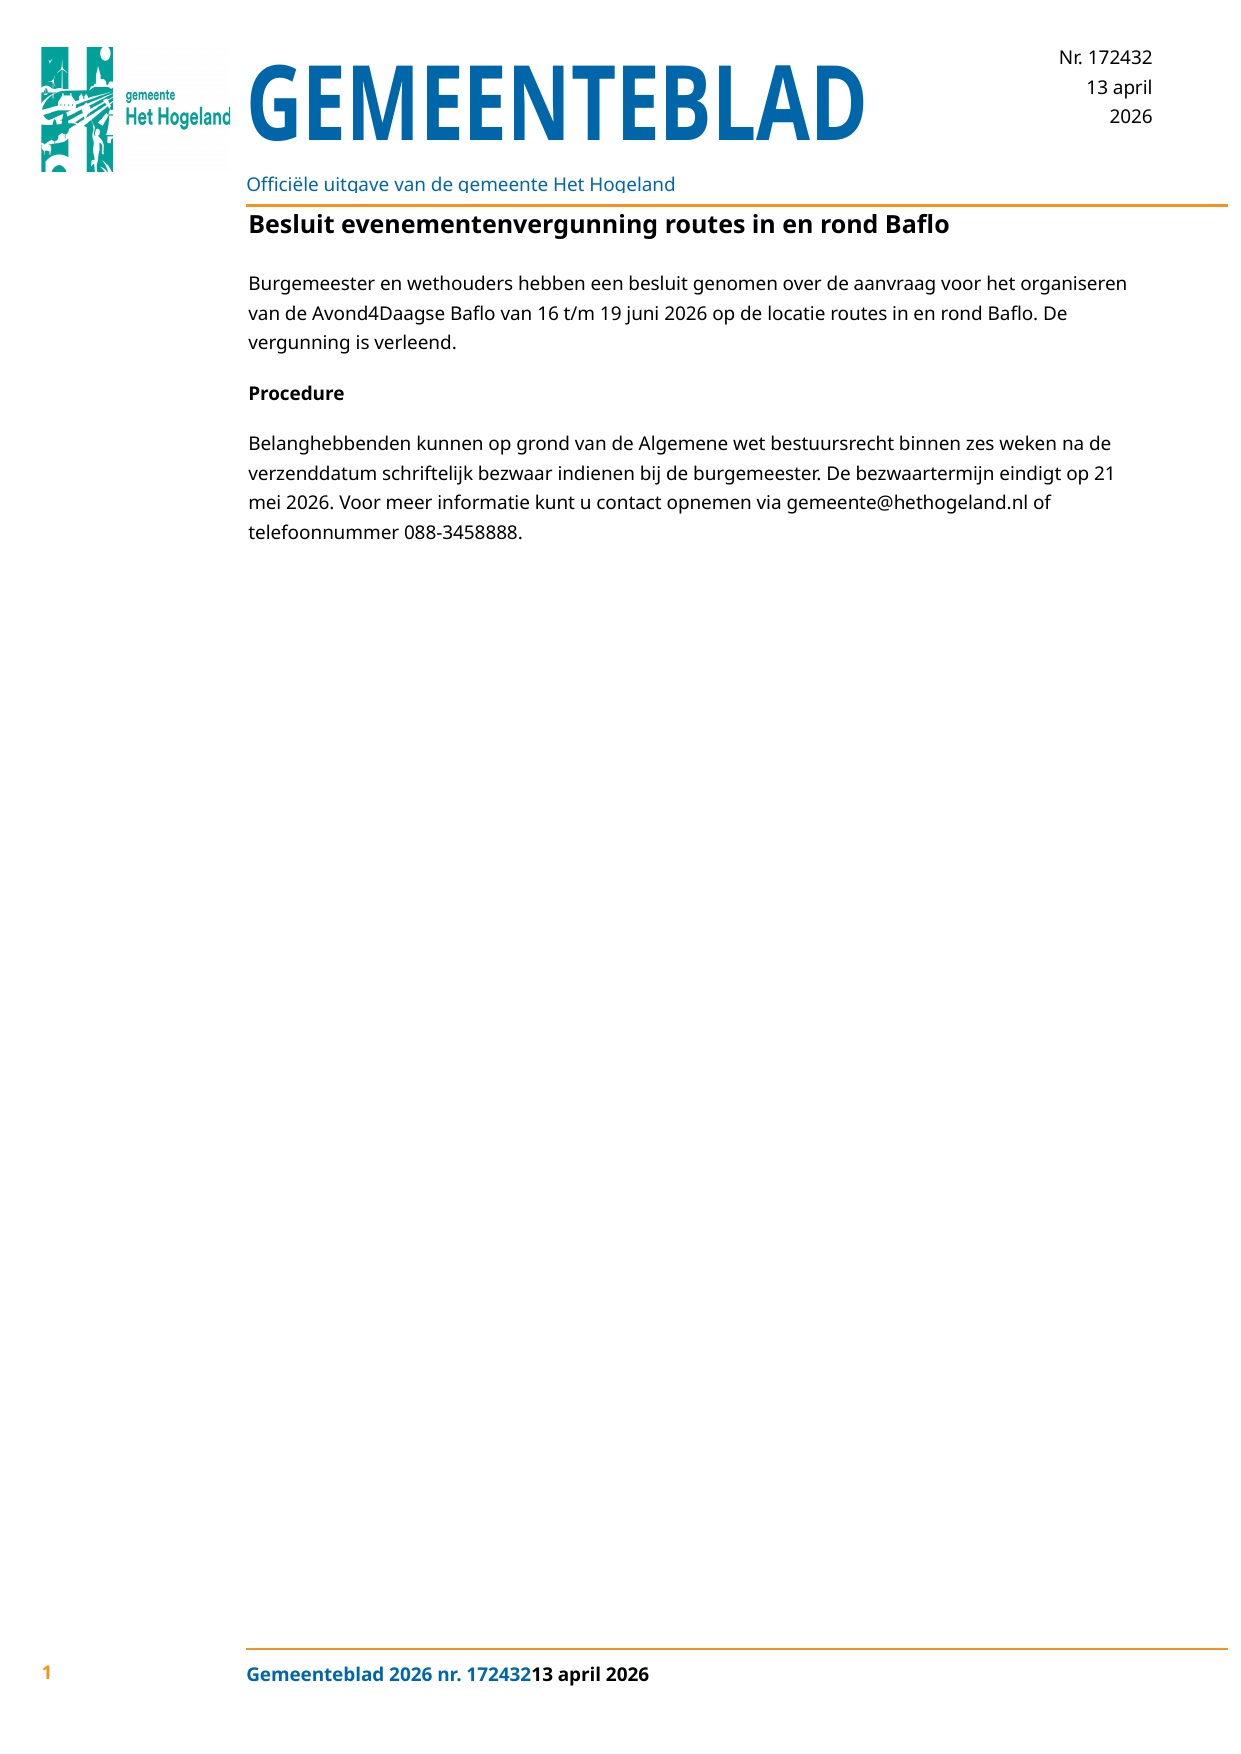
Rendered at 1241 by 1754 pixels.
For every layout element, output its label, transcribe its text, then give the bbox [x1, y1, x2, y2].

text Procedure [248, 380, 1152, 406]
text Besluit evenementenvergunning routes in en rond Baflo [248, 207, 1152, 241]
picture [41, 47, 231, 172]
text Burgemeester en wethouders hebben een besluit genomen over de aanvraag voor het organiseren van de Avond4Daagse Baflo van 16 t/m 19 juni 2026 op de locatie routes in en rond Baflo. De vergunning is verleend. [248, 270, 1152, 355]
text Belanghebbenden kunnen op grond van de Algemene wet bestuursrecht binnen zes weken na de verzenddatum schriftelijk bezwaar indienen bij de burgemeester. De bezwaartermijn eindigt op 21 mei 2026. Voor meer informatie kunt u contact opnemen via gemeente@hethogeland.nl of telefoonnummer 088-3458888. [248, 430, 1152, 545]
